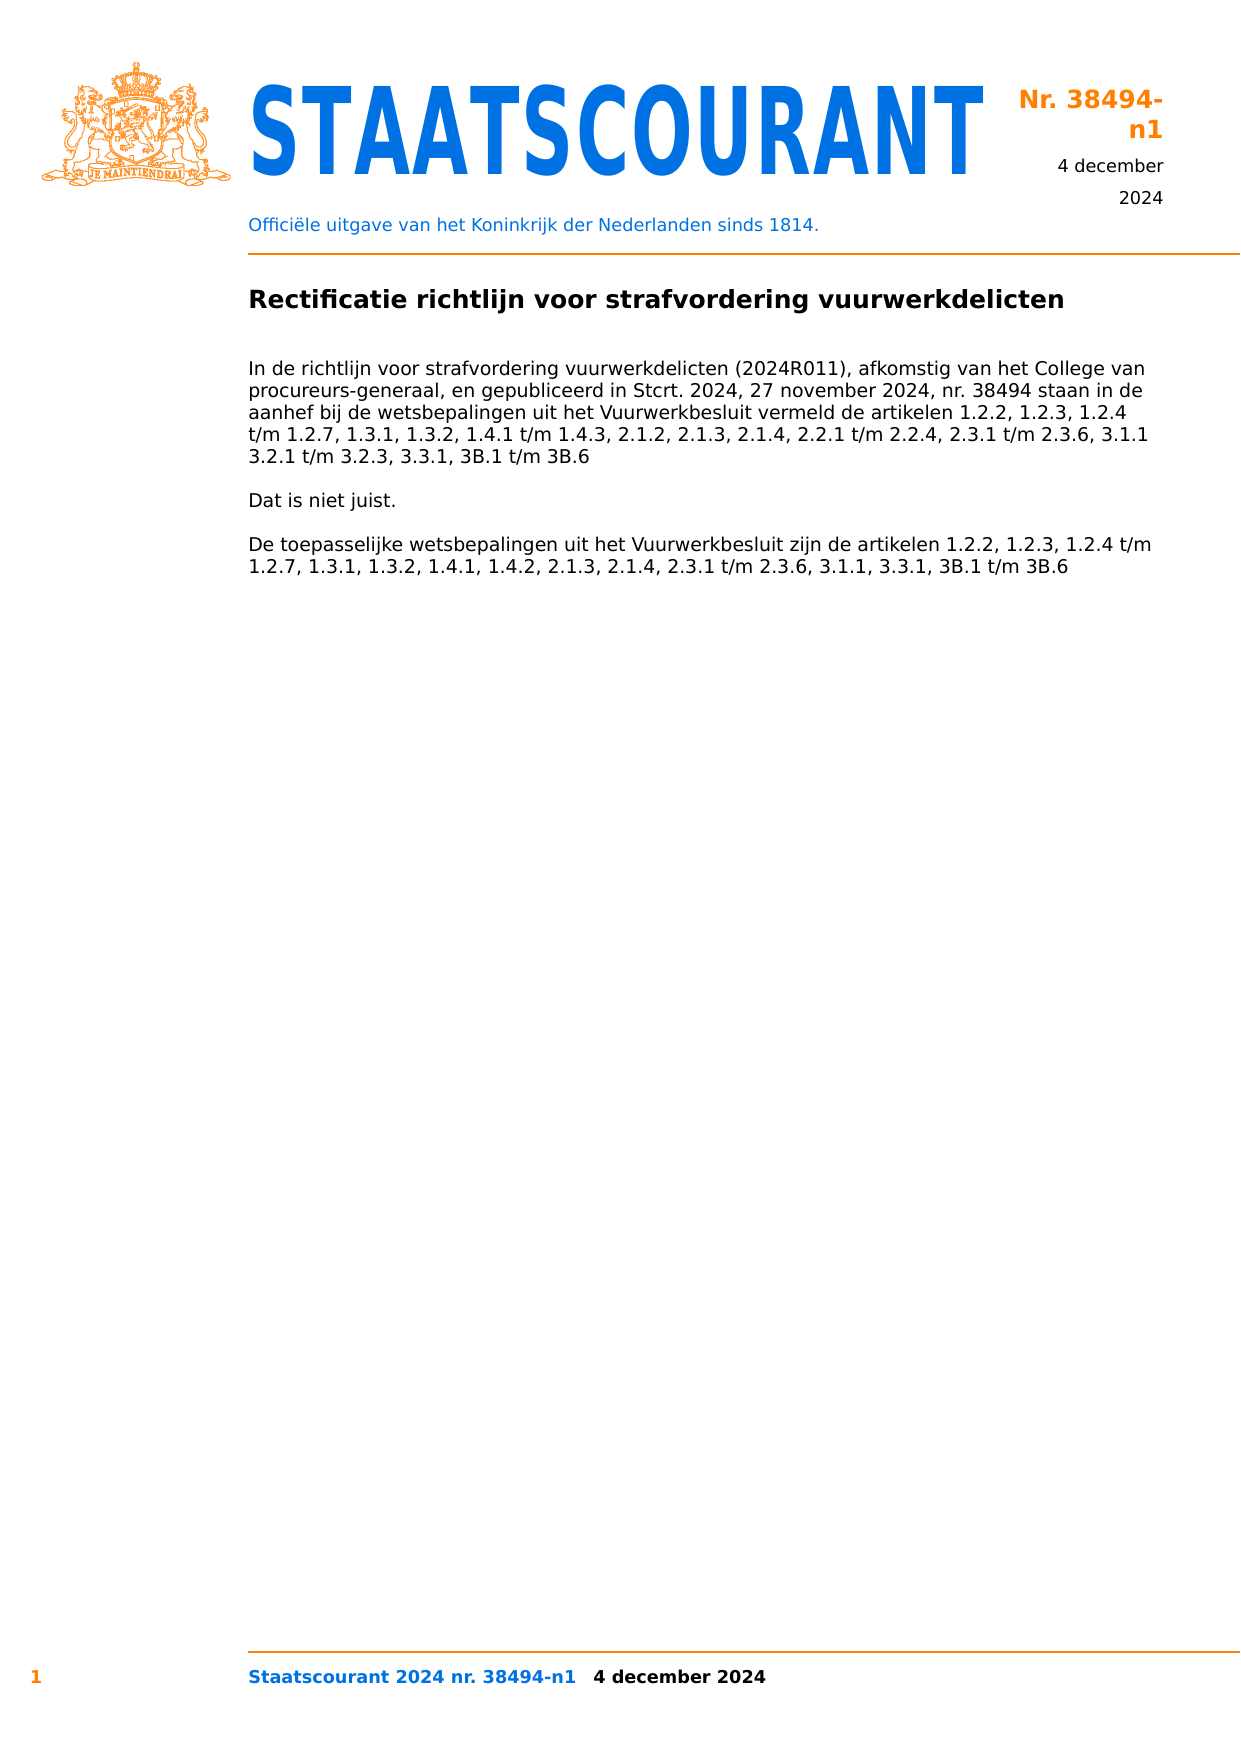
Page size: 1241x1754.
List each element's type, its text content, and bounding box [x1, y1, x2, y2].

table_header Nr. 38494-n1 [998, 62, 1240, 150]
text In de richtlijn voor strafvordering vuurwerkdelicten (2024R011), afkomstig van het College van procureurs-generaal, en gepubliceerd in Stcrt. 2024, 27 november 2024, nr. 38494 staan in de aanhef bij de wetsbepalingen uit het Vuurwerkbesluit vermeld de artikelen 1.2.2, 1.2.3, 1.2.4 t/m 1.2.7, 1.3.1, 1.3.2, 1.4.1 t/m 1.4.3, 2.1.2, 2.1.3, 2.1.4, 2.2.1 t/m 2.2.4, 2.3.1 t/m 2.3.6, 3.1.1 3.2.1 t/m 3.2.3, 3.3.1, 3B.1 t/m 3B.6 [248, 358, 1163, 468]
picture [41, 62, 231, 186]
subtitle Rectificatie richtlijn voor strafvordering vuurwerkdelicten [248, 285, 1163, 314]
table_cell Officiële uitgave van het Koninkrijk der Nederlanden sinds 1814. [248, 215, 1240, 253]
table_header STAATSCOURANT [248, 62, 998, 215]
table_header [25, 62, 248, 253]
table_cell 2024 [998, 183, 1240, 215]
text Dat is niet juist. [248, 490, 1163, 512]
table_cell 4 december [998, 150, 1240, 182]
text De toepasselijke wetsbepalingen uit het Vuurwerkbesluit zijn de artikelen 1.2.2, 1.2.3, 1.2.4 t/m 1.2.7, 1.3.1, 1.3.2, 1.4.1, 1.4.2, 2.1.3, 2.1.4, 2.3.1 t/m 2.3.6, 3.1.1, 3.3.1, 3B.1 t/m 3B.6 [248, 534, 1163, 578]
